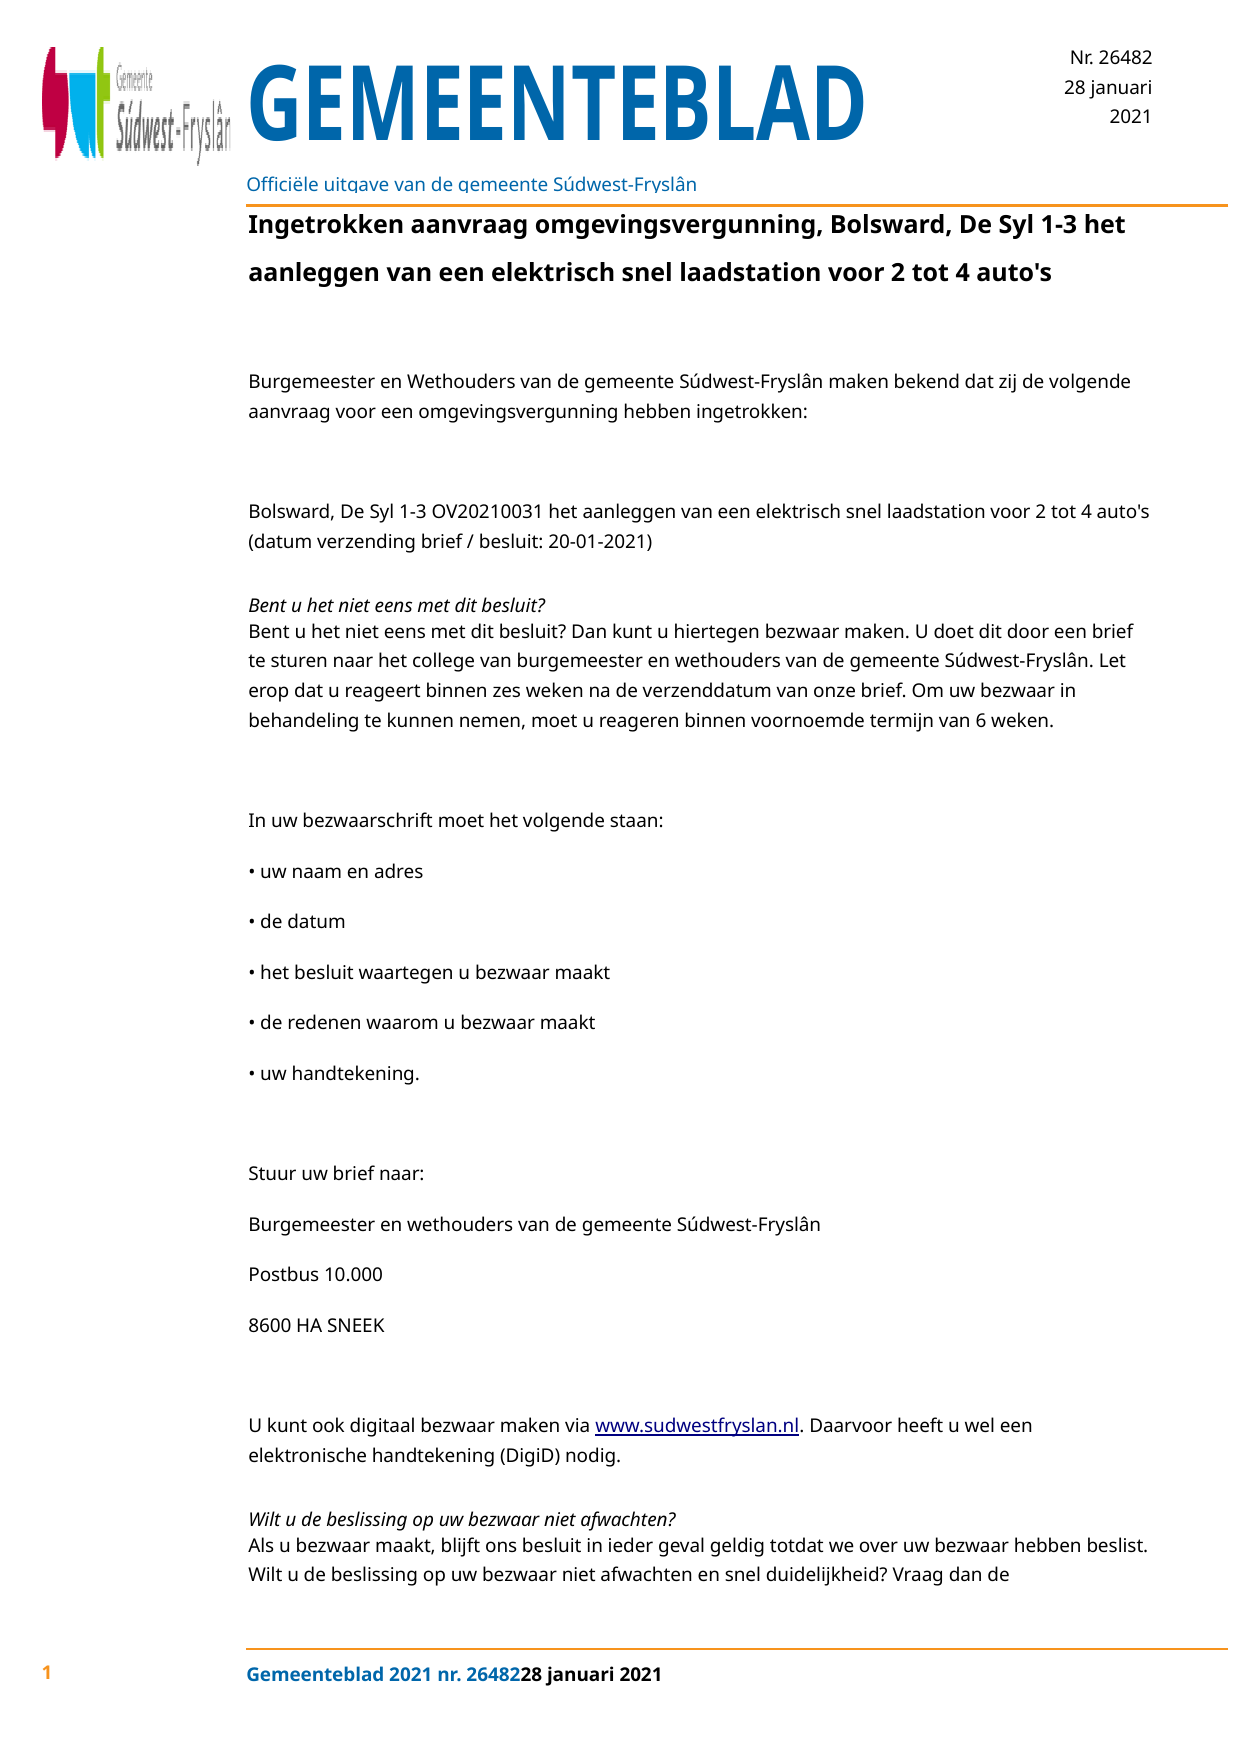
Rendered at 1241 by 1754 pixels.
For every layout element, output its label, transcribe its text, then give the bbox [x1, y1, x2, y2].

text • uw handtekening. [248, 1060, 1152, 1085]
text Bent u het niet eens met dit besluit? Dan kunt u hiertegen bezwaar maken. U doet dit door een brief te sturen naar het college van burgemeester en wethouders van de gemeente Súdwest-Fryslân. Let erop dat u reageert binnen zes weken na de verzenddatum van onze brief. Om uw bezwaar in behandeling te kunnen nemen, moet u reageren binnen voornoemde termijn van 6 weken. [248, 618, 1152, 732]
text Als u bezwaar maakt, blijft ons besluit in ieder geval geldig totdat we over uw bezwaar hebben beslist. Wilt u de beslissing op uw bezwaar niet afwachten en snel duidelijkheid? Vraag dan de [248, 1532, 1152, 1587]
text U kunt ook digitaal bezwaar maken via www.sudwestfryslan.nl. Daarvoor heeft u wel een elektronische handtekening (DigiD) nodig. [248, 1413, 1152, 1468]
text Burgemeester en wethouders van de gemeente Súdwest-Fryslân [248, 1211, 1152, 1237]
text • uw naam en adres [248, 858, 1152, 884]
text • de datum [248, 908, 1152, 934]
text Postbus 10.000 [248, 1261, 1152, 1287]
text In uw bezwaarschrift moet het volgende staan: [248, 808, 1152, 833]
text Bolsward, De Syl 1-3 OV20210031 het aanleggen van een elektrisch snel laadstation voor 2 tot 4 auto's (datum verzending brief / besluit: 20-01-2021) [248, 499, 1152, 554]
text 8600 HA SNEEK [248, 1312, 1152, 1337]
text • de redenen waarom u bezwaar maakt [248, 1009, 1152, 1035]
text Wilt u de beslissing op uw bezwaar niet afwachten? [248, 1506, 1152, 1532]
text Bent u het niet eens met dit besluit? [248, 592, 1152, 618]
picture [41, 47, 231, 172]
text • het besluit waartegen u bezwaar maakt [248, 959, 1152, 984]
text Ingetrokken aanvraag omgevingsvergunning, Bolsward, De Syl 1-3 het aanleggen van een elektrisch snel laadstation voor 2 tot 4 auto's [248, 207, 1152, 288]
text Burgemeester en Wethouders van de gemeente Súdwest-Fryslân maken bekend dat zij de volgende aanvraag voor een omgevingsvergunning hebben ingetrokken: [248, 368, 1152, 424]
text Stuur uw brief naar: [248, 1161, 1152, 1186]
